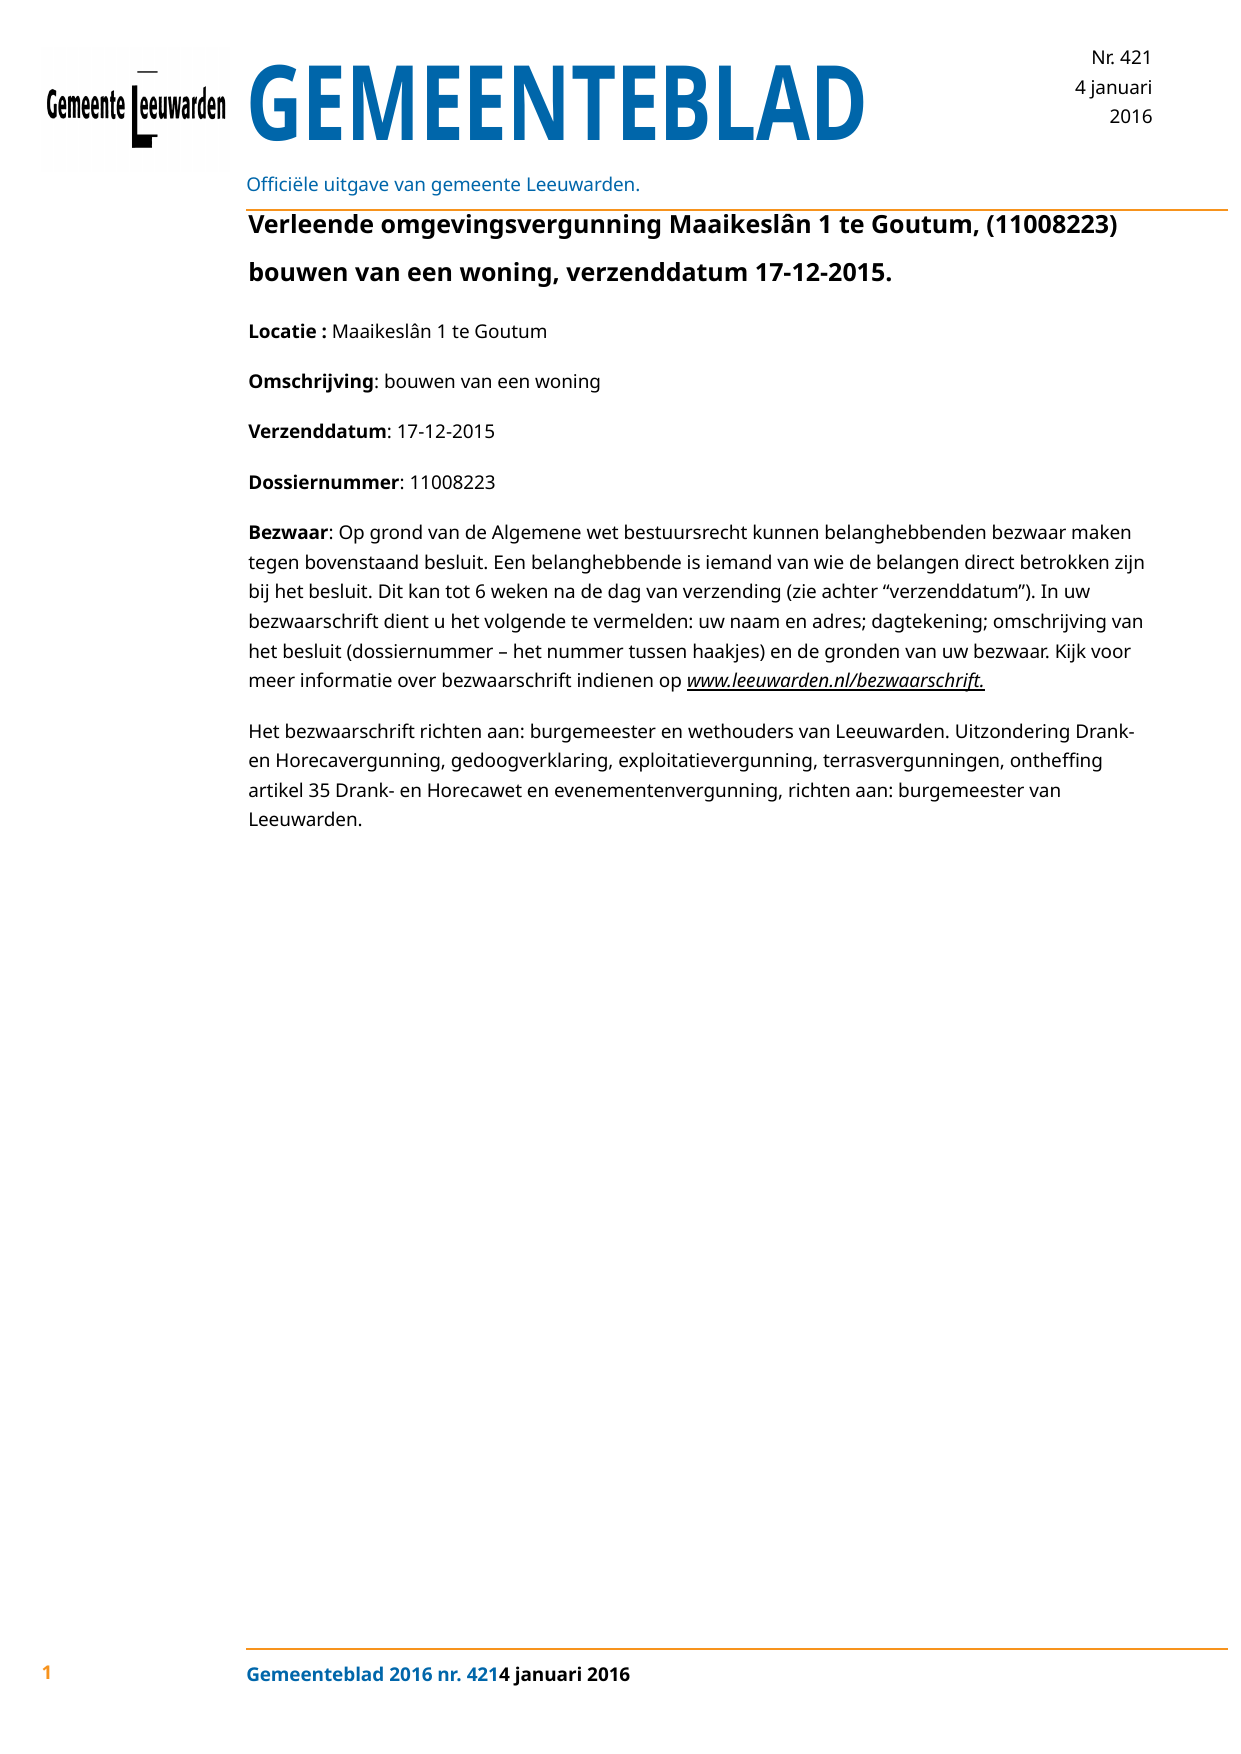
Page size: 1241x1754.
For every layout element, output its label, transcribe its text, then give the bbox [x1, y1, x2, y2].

text Bezwaar: Op grond van de Algemene wet bestuursrecht kunnen belanghebbenden bezwaar maken tegen bovenstaand besluit. Een belanghebbende is iemand van wie de belangen direct betrokken zijn bij het besluit. Dit kan tot 6 weken na de dag van verzending (zie achter “verzenddatum”). In uw bezwaarschrift dient u het volgende te vermelden: uw naam en adres; dagtekening; omschrijving van het besluit (dossiernummer – het nummer tussen haakjes) en de gronden van uw bezwaar. Kijk voor meer informatie over bezwaarschrift indienen op www.leeuwarden.nl/bezwaarschrift. [248, 519, 1152, 693]
text Verleende omgevingsvergunning Maaikeslân 1 te Goutum, (11008223) bouwen van een woning, verzenddatum 17-12-2015. [248, 211, 1152, 288]
text Verzenddatum: 17-12-2015 [248, 419, 1152, 444]
text Omschrijving: bouwen van een woning [248, 368, 1152, 394]
text Dossiernummer: 11008223 [248, 469, 1152, 495]
text Locatie : Maaikeslân 1 te Goutum [248, 318, 1152, 344]
text Het bezwaarschrift richten aan: burgemeester en wethouders van Leeuwarden. Uitzondering Drank- en Horecavergunning, gedoogverklaring, exploitatievergunning, terrasvergunningen, ontheffing artikel 35 Drank- en Horecawet en evenementenvergunning, richten aan: burgemeester van Leeuwarden. [248, 718, 1152, 832]
picture [41, 47, 231, 172]
